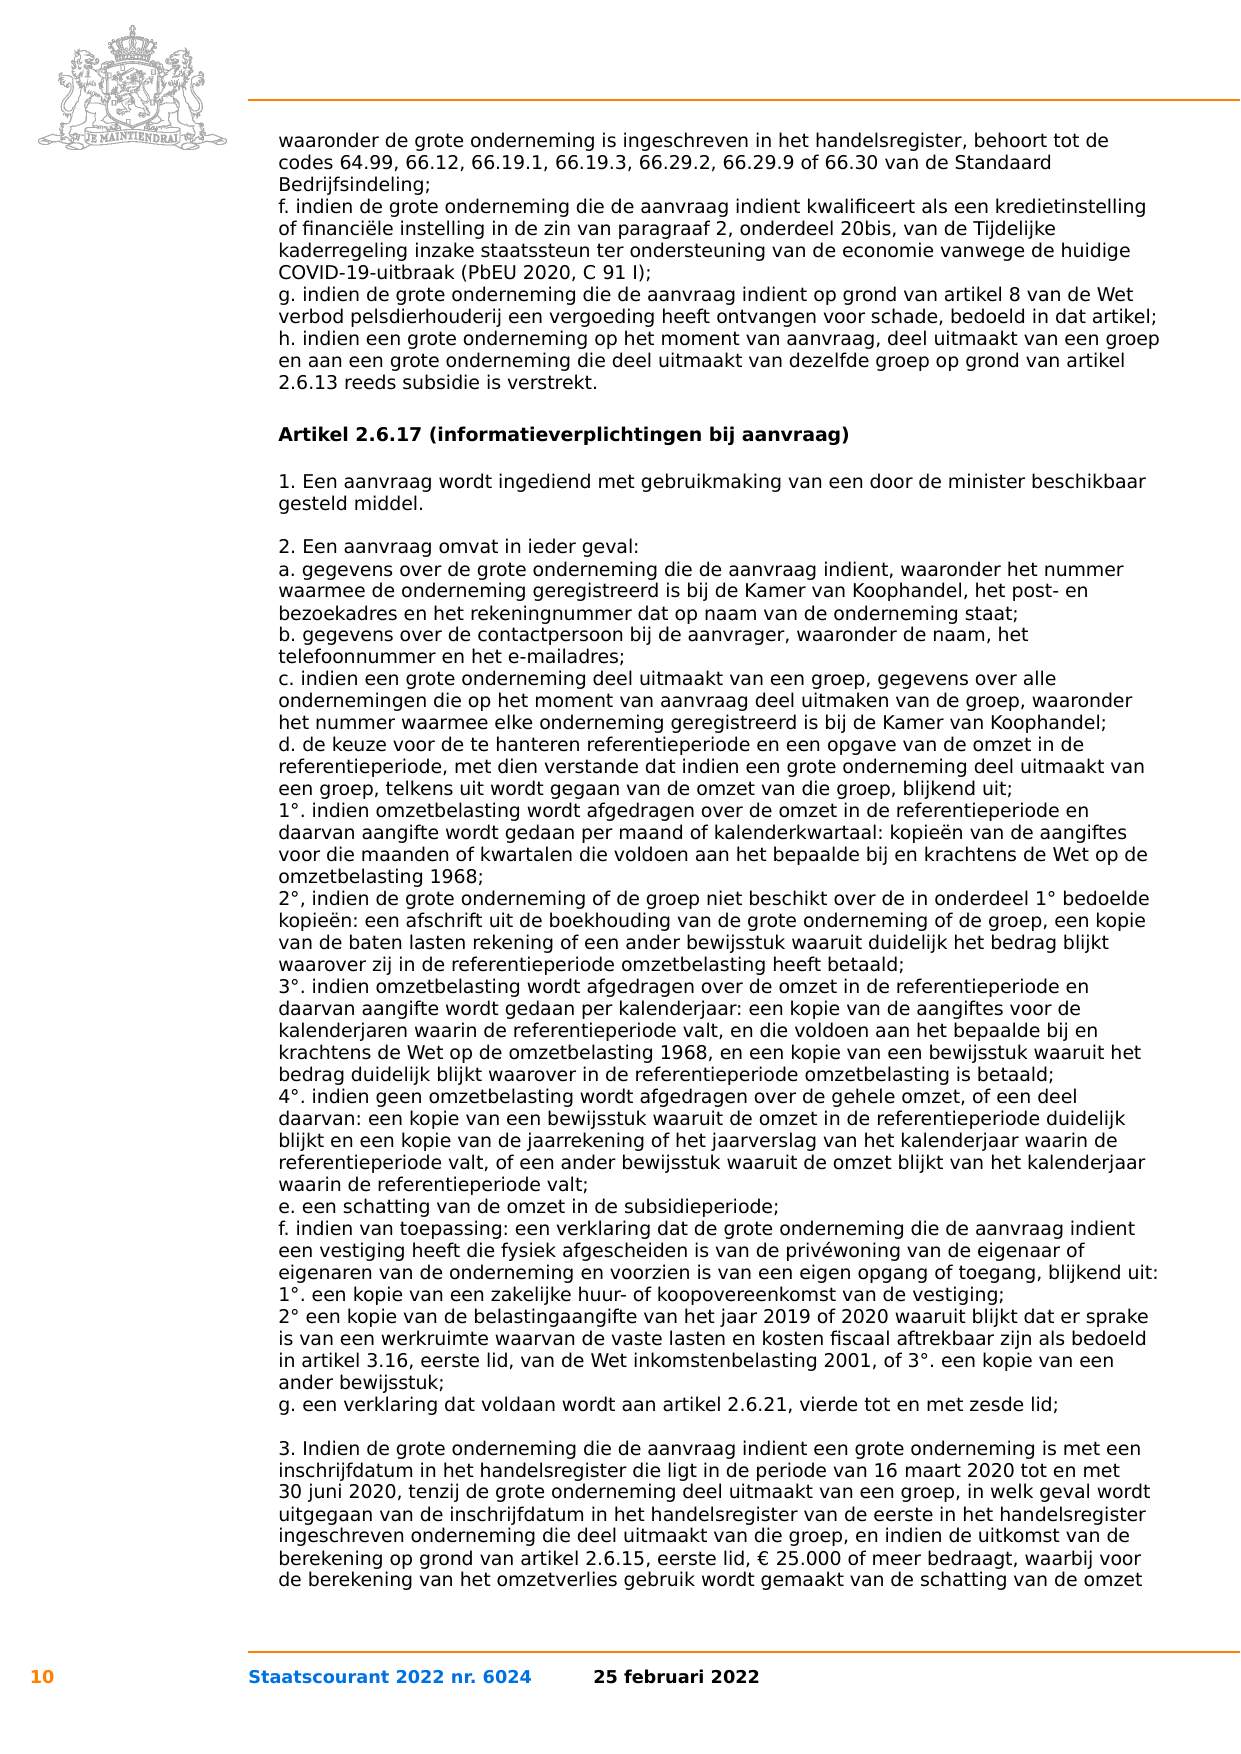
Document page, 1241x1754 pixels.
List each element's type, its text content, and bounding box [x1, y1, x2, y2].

text b. gegevens over de contactpersoon bij de aanvrager, waaronder de naam, het telefoonnummer en het e-mailadres; [278, 624, 1163, 668]
text 2. Een aanvraag omvat in ieder geval: [278, 536, 1163, 558]
text 2° een kopie van de belastingaangifte van het jaar 2019 of 2020 waaruit blijkt dat er sprake is van een werkruimte waarvan de vaste lasten en kosten fiscaal aftrekbaar zijn als bedoeld in artikel 3.16, eerste lid, van de Wet inkomstenbelasting 2001, of 3°. een kopie van een ander bewijsstuk; [278, 1306, 1163, 1394]
text g. een verklaring dat voldaan wordt aan artikel 2.6.21, vierde tot en met zesde lid; [278, 1394, 1163, 1416]
text 1°. een kopie van een zakelijke huur- of koopovereenkomst van de vestiging; [278, 1284, 1163, 1306]
subtitle Artikel 2.6.17 (informatieverplichtingen bij aanvraag) [278, 424, 1163, 446]
text 1. Een aanvraag wordt ingediend met gebruikmaking van een door de minister beschikbaar gesteld middel. [278, 471, 1163, 514]
text a. gegevens over de grote onderneming die de aanvraag indient, waaronder het nummer waarmee de onderneming geregistreerd is bij de Kamer van Koophandel, het post- en bezoekadres en het rekeningnummer dat op naam van de onderneming staat; [278, 558, 1163, 624]
text 1°. indien omzetbelasting wordt afgedragen over de omzet in de referentieperiode en daarvan aangifte wordt gedaan per maand of kalenderkwartaal: kopieën van de aangiftes voor die maanden of kwartalen die voldoen aan het bepaalde bij en krachtens de Wet op de omzetbelasting 1968; [278, 800, 1163, 888]
text c. indien een grote onderneming deel uitmaakt van een groep, gegevens over alle ondernemingen die op het moment van aanvraag deel uitmaken van de groep, waaronder het nummer waarmee elke onderneming geregistreerd is bij de Kamer van Koophandel; [278, 668, 1163, 734]
text h. indien een grote onderneming op het moment van aanvraag, deel uitmaakt van een groep en aan een grote onderneming die deel uitmaakt van dezelfde groep op grond van artikel 2.6.13 reeds subsidie is verstrekt. [278, 328, 1163, 394]
text 3. Indien de grote onderneming die de aanvraag indient een grote onderneming is met een inschrijfdatum in het handelsregister die ligt in de periode van 16 maart 2020 tot en met 30 juni 2020, tenzij de grote onderneming deel uitmaakt van een groep, in welk geval wordt uitgegaan van de inschrijfdatum in het handelsregister van de eerste in het handelsregister ingeschreven onderneming die deel uitmaakt van die groep, en indien de uitkomst van de berekening op grond van artikel 2.6.15, eerste lid, € 25.000 of meer bedraagt, waarbij voor de berekening van het omzetverlies gebruik wordt gemaakt van de schatting van de omzet [278, 1437, 1163, 1591]
text f. indien de grote onderneming die de aanvraag indient kwalificeert als een kredietinstelling of financiële instelling in de zin van paragraaf 2, onderdeel 20bis, van de Tijdelijke kaderregeling inzake staatssteun ter ondersteuning van de economie vanwege de huidige COVID-19-uitbraak (PbEU 2020, C 91 I); [278, 196, 1163, 284]
text 4°. indien geen omzetbelasting wordt afgedragen over de gehele omzet, of een deel daarvan: een kopie van een bewijsstuk waaruit de omzet in de referentieperiode duidelijk blijkt en een kopie van de jaarrekening of het jaarverslag van het kalenderjaar waarin de referentieperiode valt, of een ander bewijsstuk waaruit de omzet blijkt van het kalenderjaar waarin de referentieperiode valt; [278, 1086, 1163, 1196]
text 2°, indien de grote onderneming of de groep niet beschikt over de in onderdeel 1° bedoelde kopieën: een afschrift uit de boekhouding van de grote onderneming of de groep, een kopie van de baten lasten rekening of een ander bewijsstuk waaruit duidelijk het bedrag blijkt waarover zij in de referentieperiode omzetbelasting heeft betaald; [278, 888, 1163, 976]
text d. de keuze voor de te hanteren referentieperiode en een opgave van de omzet in de referentieperiode, met dien verstande dat indien een grote onderneming deel uitmaakt van een groep, telkens uit wordt gegaan van de omzet van die groep, blijkend uit; [278, 734, 1163, 800]
text g. indien de grote onderneming die de aanvraag indient op grond van artikel 8 van de Wet verbod pelsdierhouderij een vergoeding heeft ontvangen voor schade, bedoeld in dat artikel; [278, 284, 1163, 328]
text e. een schatting van de omzet in de subsidieperiode; [278, 1196, 1163, 1218]
picture [38, 25, 227, 150]
text 3°. indien omzetbelasting wordt afgedragen over de omzet in de referentieperiode en daarvan aangifte wordt gedaan per kalenderjaar: een kopie van de aangiftes voor de kalenderjaren waarin de referentieperiode valt, en die voldoen aan het bepaalde bij en krachtens de Wet op de omzetbelasting 1968, en een kopie van een bewijsstuk waaruit het bedrag duidelijk blijkt waarover in de referentieperiode omzetbelasting is betaald; [278, 976, 1163, 1086]
text f. indien van toepassing: een verklaring dat de grote onderneming die de aanvraag indient een vestiging heeft die fysiek afgescheiden is van de privéwoning van de eigenaar of eigenaren van de onderneming en voorzien is van een eigen opgang of toegang, blijkend uit: [278, 1218, 1163, 1284]
text waaronder de grote onderneming is ingeschreven in het handelsregister, behoort tot de codes 64.99, 66.12, 66.19.1, 66.19.3, 66.29.2, 66.29.9 of 66.30 van de Standaard Bedrijfsindeling; [278, 130, 1163, 196]
